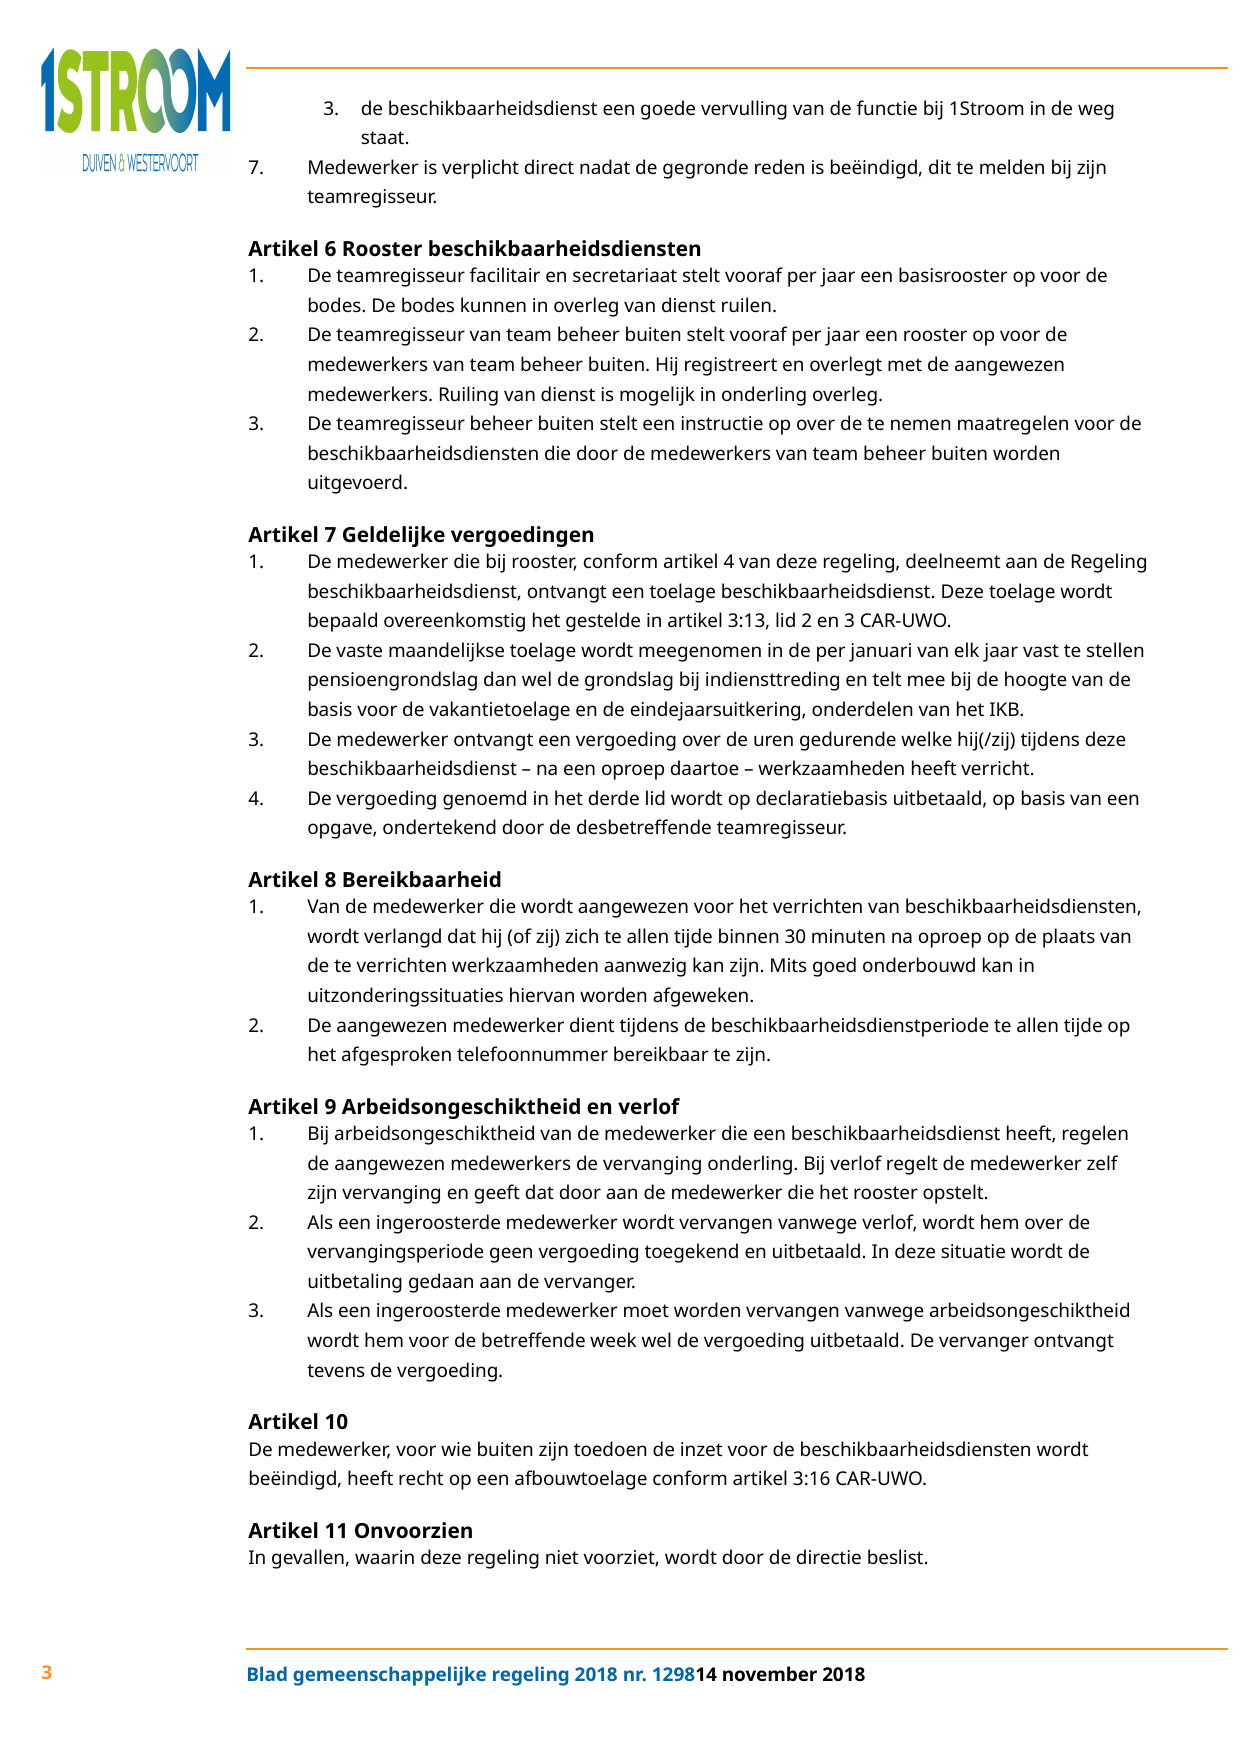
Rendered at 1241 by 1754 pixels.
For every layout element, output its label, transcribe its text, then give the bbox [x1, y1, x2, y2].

list De teamregisseur beheer buiten stelt een instructie op over de te nemen maatregelen voor de beschikbaarheidsdiensten die door de medewerkers van team beheer buiten worden uitgevoerd. [248, 410, 1152, 495]
list De teamregisseur facilitair en secretariaat stelt vooraf per jaar een basisrooster op voor de bodes. De bodes kunnen in overleg van dienst ruilen. [248, 262, 1152, 318]
text Artikel 6 Rooster beschikbaarheidsdiensten [248, 234, 1152, 262]
list Bij arbeidsongeschiktheid van de medewerker die een beschikbaarheidsdienst heeft, regelen de aangewezen medewerkers de vervanging onderling. Bij verlof regelt de medewerker zelf zijn vervanging en geeft dat door aan de medewerker die het rooster opstelt. [248, 1120, 1152, 1205]
list Van de medewerker die wordt aangewezen voor het verrichten van beschikbaarheidsdiensten, wordt verlangd dat hij (of zij) zich te allen tijde binnen 30 minuten na oproep op de plaats van de te verrichten werkzaamheden aanwezig kan zijn. Mits goed onderbouwd kan in uitzonderingssituaties hiervan worden afgeweken. [248, 893, 1152, 1008]
list De aangewezen medewerker dient tijdens de beschikbaarheidsdienstperiode te allen tijde op het afgesproken telefoonnummer bereikbaar te zijn. [248, 1012, 1152, 1067]
list De vergoeding genoemd in het derde lid wordt op declaratiebasis uitbetaald, op basis van een opgave, ondertekend door de desbetreffende teamregisseur. [248, 785, 1152, 840]
list Als een ingeroosterde medewerker moet worden vervangen vanwege arbeidsongeschiktheid wordt hem voor de betreffende week wel de vergoeding uitbetaald. De vervanger ontvangt tevens de vergoeding. [248, 1298, 1152, 1383]
text In gevallen, waarin deze regeling niet voorziet, wordt door de directie beslist. [248, 1544, 1152, 1570]
text De medewerker, voor wie buiten zijn toedoen de inzet voor de beschikbaarheidsdiensten wordt beëindigd, heeft recht op een afbouwtoelage conform artikel 3:16 CAR-UWO. [248, 1436, 1152, 1491]
list de beschikbaarheidsdienst een goede vervulling van de functie bij 1Stroom in de weg staat. [323, 95, 1152, 150]
text Artikel 10 [248, 1407, 1152, 1436]
picture [41, 47, 231, 172]
list De medewerker ontvangt een vergoeding over de uren gedurende welke hij(/zij) tijdens deze beschikbaarheidsdienst – na een oproep daartoe – werkzaamheden heeft verricht. [248, 726, 1152, 781]
text Artikel 11 Onvoorzien [248, 1516, 1152, 1544]
text Artikel 7 Geldelijke vergoedingen [248, 520, 1152, 548]
text Artikel 9 Arbeidsongeschiktheid en verlof [248, 1092, 1152, 1120]
text Artikel 8 Bereikbaarheid [248, 865, 1152, 893]
list Als een ingeroosterde medewerker wordt vervangen vanwege verlof, wordt hem over de vervangingsperiode geen vergoeding toegekend en uitbetaald. In deze situatie wordt de uitbetaling gedaan aan de vervanger. [248, 1209, 1152, 1294]
list De vaste maandelijkse toelage wordt meegenomen in de per januari van elk jaar vast te stellen pensioengrondslag dan wel de grondslag bij indiensttreding en telt mee bij de hoogte van de basis voor de vakantietoelage en de eindejaarsuitkering, onderdelen van het IKB. [248, 637, 1152, 722]
list Medewerker is verplicht direct nadat de gegronde reden is beëindigd, dit te melden bij zijn teamregisseur. [248, 154, 1152, 209]
list De teamregisseur van team beheer buiten stelt vooraf per jaar een rooster op voor de medewerkers van team beheer buiten. Hij registreert en overlegt met de aangewezen medewerkers. Ruiling van dienst is mogelijk in onderling overleg. [248, 322, 1152, 406]
list De medewerker die bij rooster, conform artikel 4 van deze regeling, deelneemt aan de Regeling beschikbaarheidsdienst, ontvangt een toelage beschikbaarheidsdienst. Deze toelage wordt bepaald overeenkomstig het gestelde in artikel 3:13, lid 2 en 3 CAR-UWO. [248, 548, 1152, 633]
